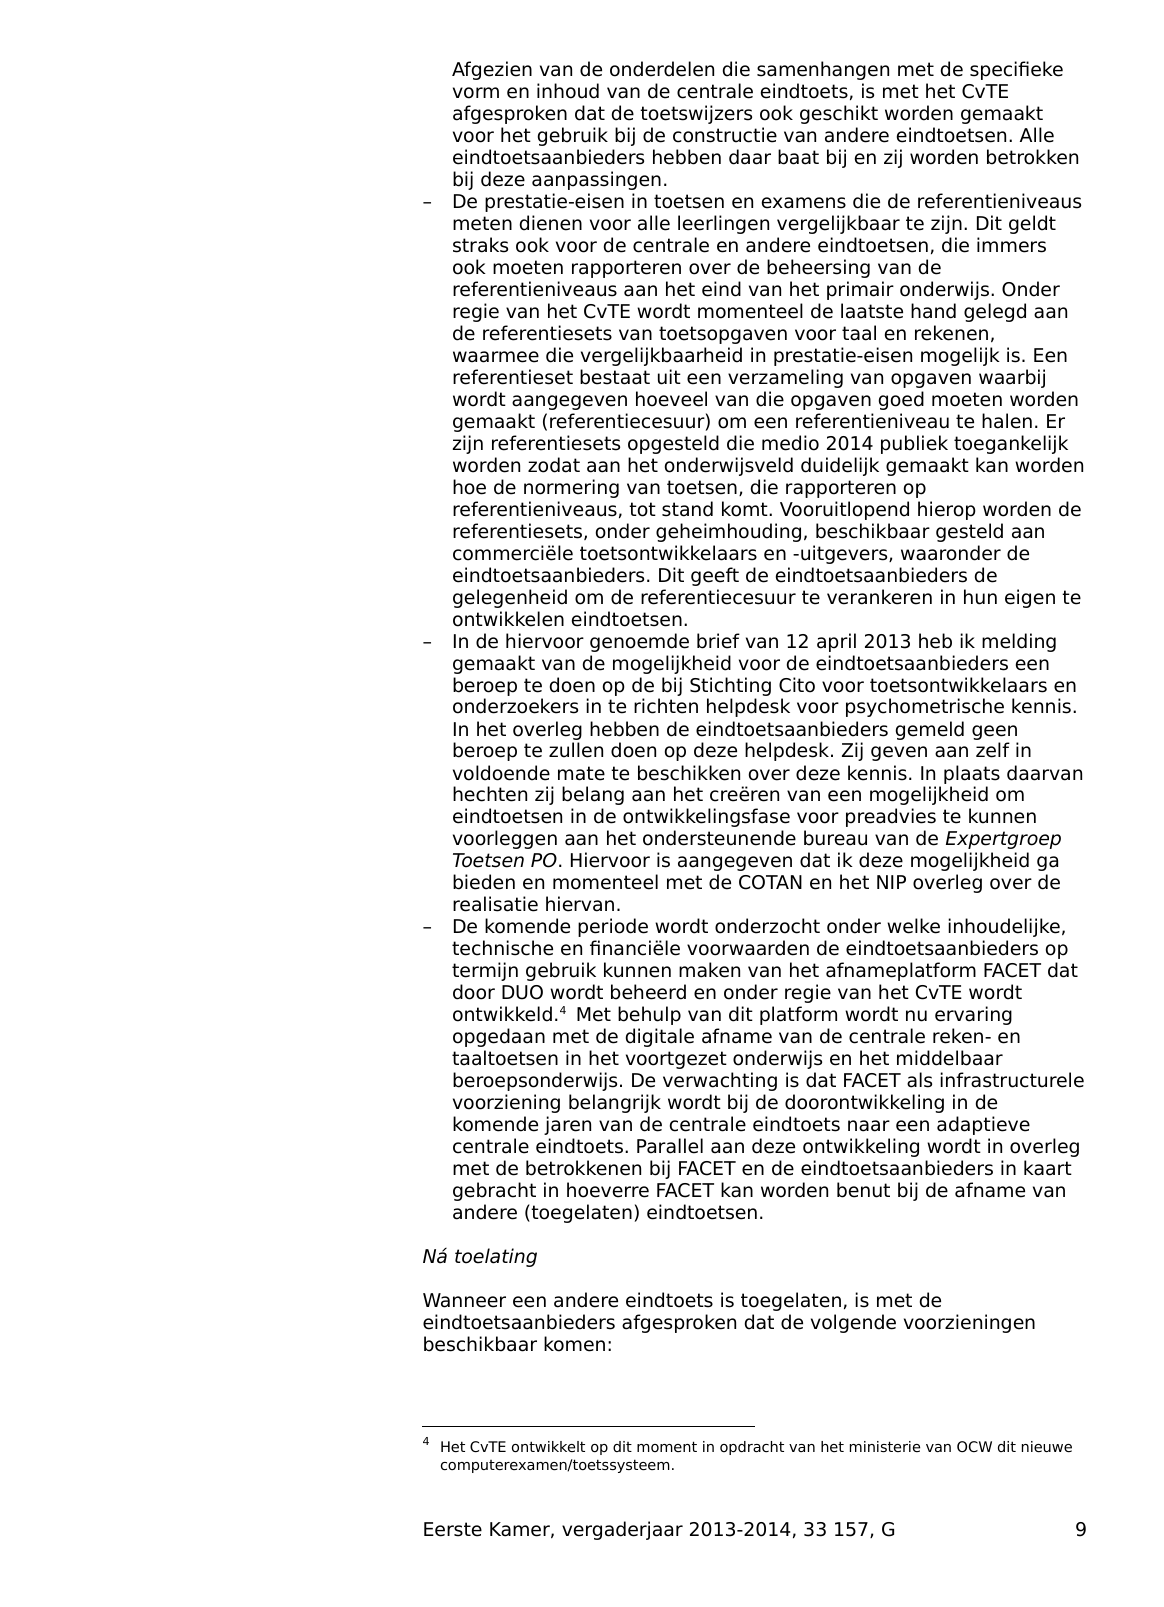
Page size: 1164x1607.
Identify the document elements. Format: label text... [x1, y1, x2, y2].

text Het CvTE ontwikkelt op dit moment in opdracht van het ministerie van OCW dit nieuwe computerexamen/toetssysteem. [422, 1435, 1087, 1474]
text Afgezien van de onderdelen die samenhangen met de specifieke vorm en inhoud van de centrale eindtoets, is met het CvTE afgesproken dat de toetswijzers ook geschikt worden gemaakt voor het gebruik bij de constructie van andere eindtoetsen. Alle eindtoetsaanbieders hebben daar baat bij en zij worden betrokken bij deze aanpassingen. [422, 59, 1087, 191]
text – In de hiervoor genoemde brief van 12 april 2013 heb ik melding gemaakt van de mogelijkheid voor de eindtoetsaanbieders een beroep te doen op de bij Stichting Cito voor toetsontwikkelaars en onderzoekers in te richten helpdesk voor psychometrische kennis. In het overleg hebben de eindtoetsaanbieders gemeld geen beroep te zullen doen op deze helpdesk. Zij geven aan zelf in voldoende mate te beschikken over deze kennis. In plaats daarvan hechten zij belang aan het creëren van een mogelijkheid om eindtoetsen in de ontwikkelingsfase voor preadvies te kunnen voorleggen aan het ondersteunende bureau van de Expertgroep Toetsen PO. Hiervoor is aangegeven dat ik deze mogelijkheid ga bieden en momenteel met de COTAN en het NIP overleg over de realisatie hiervan. [422, 631, 1087, 916]
text Wanneer een andere eindtoets is toegelaten, is met de eindtoetsaanbieders afgesproken dat de volgende voorzieningen beschikbaar komen: [422, 1290, 1087, 1356]
subtitle Ná toelating [422, 1246, 1087, 1268]
text – De prestatie-eisen in toetsen en examens die de referentieniveaus meten dienen voor alle leerlingen vergelijkbaar te zijn. Dit geldt straks ook voor de centrale en andere eindtoetsen, die immers ook moeten rapporteren over de beheersing van de referentieniveaus aan het eind van het primair onderwijs. Onder regie van het CvTE wordt momenteel de laatste hand gelegd aan de referentiesets van toetsopgaven voor taal en rekenen, waarmee die vergelijkbaarheid in prestatie-eisen mogelijk is. Een referentieset bestaat uit een verzameling van opgaven waarbij wordt aangegeven hoeveel van die opgaven goed moeten worden gemaakt (referentiecesuur) om een referentieniveau te halen. Er zijn referentiesets opgesteld die medio 2014 publiek toegankelijk worden zodat aan het onderwijsveld duidelijk gemaakt kan worden hoe de normering van toetsen, die rapporteren op referentieniveaus, tot stand komt. Vooruitlopend hierop worden de referentiesets, onder geheimhouding, beschikbaar gesteld aan commerciële toetsontwikkelaars en -uitgevers, waaronder de eindtoetsaanbieders. Dit geeft de eindtoetsaanbieders de gelegenheid om de referentiecesuur te verankeren in hun eigen te ontwikkelen eindtoetsen. [422, 191, 1087, 631]
text – De komende periode wordt onderzocht onder welke inhoudelijke, technische en financiële voorwaarden de eindtoetsaanbieders op termijn gebruik kunnen maken van het afnameplatform FACET dat door DUO wordt beheerd en onder regie van het CvTE wordt ontwikkeld. Met behulp van dit platform wordt nu ervaring opgedaan met de digitale afname van de centrale reken- en taaltoetsen in het voortgezet onderwijs en het middelbaar beroepsonderwijs. De verwachting is dat FACET als infrastructurele voorziening belangrijk wordt bij de doorontwikkeling in de komende jaren van de centrale eindtoets naar een adaptieve centrale eindtoets. Parallel aan deze ontwikkeling wordt in overleg met de betrokkenen bij FACET en de eindtoetsaanbieders in kaart gebracht in hoeverre FACET kan worden benut bij de afname van andere (toegelaten) eindtoetsen. [422, 916, 1087, 1224]
